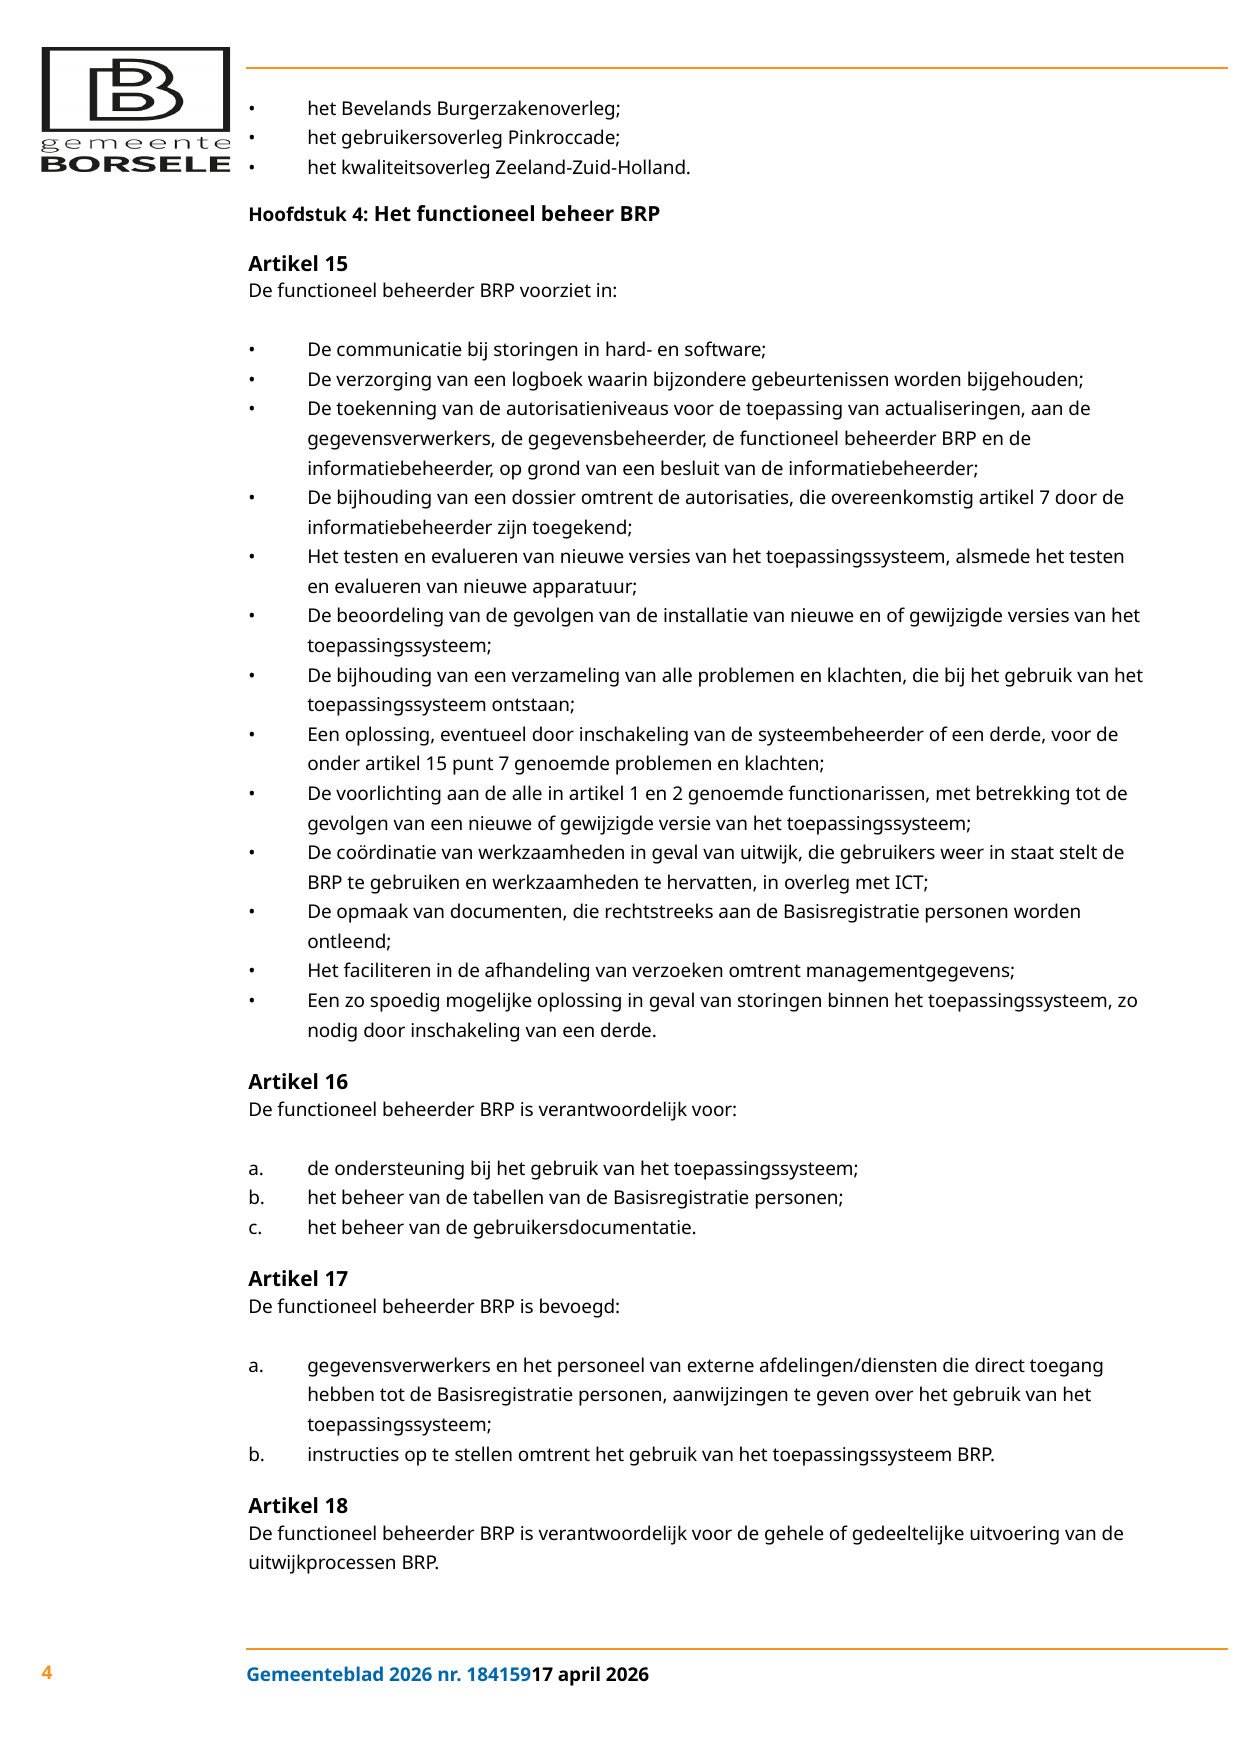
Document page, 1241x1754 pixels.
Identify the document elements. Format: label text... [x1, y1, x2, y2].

text Artikel 18 [248, 1491, 1152, 1520]
list De opmaak van documenten, die rechtstreeks aan de Basisregistratie personen worden ontleend; [248, 898, 1152, 954]
list Het testen en evalueren van nieuwe versies van het toepassingssysteem, alsmede het testen en evalueren van nieuwe apparatuur; [248, 543, 1152, 599]
list gegevensverwerkers en het personeel van externe afdelingen/diensten die direct toegang hebben tot de Basisregistratie personen, aanwijzingen te geven over het gebruik van het toepassingssysteem; [248, 1352, 1152, 1437]
list het gebruikersoverleg Pinkroccade; [248, 124, 1152, 150]
list het kwaliteitsoverleg Zeeland-Zuid-Holland. [248, 154, 1152, 180]
list instructies op te stellen omtrent het gebruik van het toepassingssysteem BRP. [248, 1441, 1152, 1467]
list De toekenning van de autorisatieniveaus voor de toepassing van actualiseringen, aan de gegevensverwerkers, de gegevensbeheerder, de functioneel beheerder BRP en de informatiebeheerder, op grond van een besluit van de informatiebeheerder; [248, 396, 1152, 481]
list de ondersteuning bij het gebruik van het toepassingssysteem; [248, 1155, 1152, 1181]
list het beheer van de gebruikersdocumentatie. [248, 1214, 1152, 1240]
text Artikel 17 [248, 1264, 1152, 1293]
list De bijhouding van een dossier omtrent de autorisaties, die overeenkomstig artikel 7 door de informatiebeheerder zijn toegekend; [248, 484, 1152, 540]
list De voorlichting aan de alle in artikel 1 en 2 genoemde functionarissen, met betrekking tot de gevolgen van een nieuwe of gewijzigde versie van het toepassingssysteem; [248, 780, 1152, 836]
text Hoofdstuk 4: Het functioneel beheer BRP [248, 199, 1152, 228]
list De coördinatie van werkzaamheden in geval van uitwijk, die gebruikers weer in staat stelt de BRP te gebruiken en werkzaamheden te hervatten, in overleg met ICT; [248, 839, 1152, 895]
list De beoordeling van de gevolgen van de installatie van nieuwe en of gewijzigde versies van het toepassingssysteem; [248, 603, 1152, 658]
text De functioneel beheerder BRP is verantwoordelijk voor de gehele of gedeeltelijke uitvoering van de uitwijkprocessen BRP. [248, 1520, 1152, 1575]
list Een zo spoedig mogelijke oplossing in geval van storingen binnen het toepassingssysteem, zo nodig door inschakeling van een derde. [248, 987, 1152, 1043]
list De verzorging van een logboek waarin bijzondere gebeurtenissen worden bijgehouden; [248, 366, 1152, 392]
picture [41, 47, 231, 172]
list het Bevelands Burgerzakenoverleg; [248, 95, 1152, 121]
list De communicatie bij storingen in hard- en software; [248, 336, 1152, 362]
text De functioneel beheerder BRP is bevoegd: [248, 1293, 1152, 1319]
list Een oplossing, eventueel door inschakeling van de systeembeheerder of een derde, voor de onder artikel 15 punt 7 genoemde problemen en klachten; [248, 721, 1152, 776]
list Het faciliteren in de afhandeling van verzoeken omtrent managementgegevens; [248, 958, 1152, 983]
text Artikel 15 [248, 249, 1152, 277]
list De bijhouding van een verzameling van alle problemen en klachten, die bij het gebruik van het toepassingssysteem ontstaan; [248, 662, 1152, 717]
text De functioneel beheerder BRP voorziet in: [248, 277, 1152, 303]
text De functioneel beheerder BRP is verantwoordelijk voor: [248, 1096, 1152, 1121]
list het beheer van de tabellen van de Basisregistratie personen; [248, 1184, 1152, 1210]
text Artikel 16 [248, 1067, 1152, 1096]
